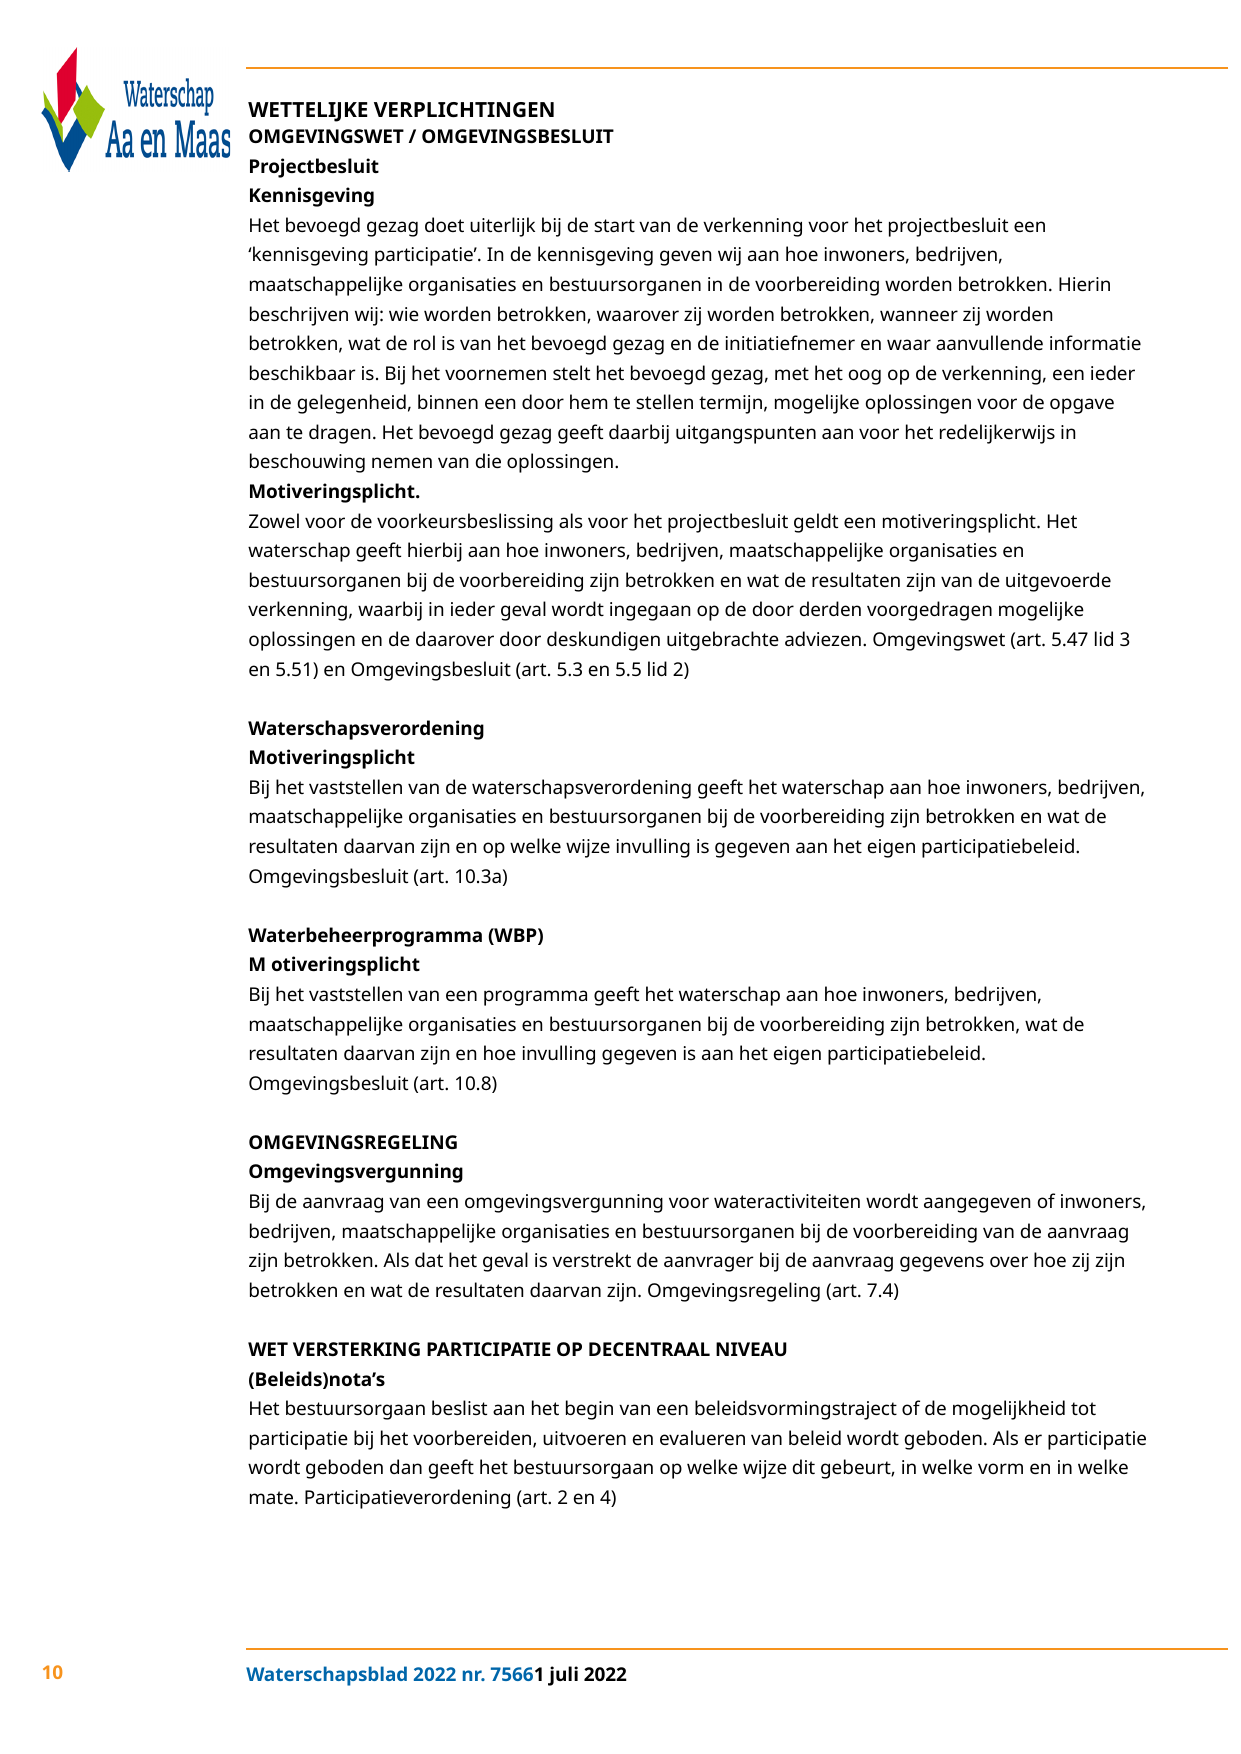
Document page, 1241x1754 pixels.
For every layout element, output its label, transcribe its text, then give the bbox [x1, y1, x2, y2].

text Projectbesluit [248, 153, 1152, 179]
text M otiveringsplicht [248, 952, 1152, 977]
picture [41, 47, 231, 172]
text Het bestuursorgaan beslist aan het begin van een beleidsvormingstraject of de mogelijkheid tot participatie bij het voorbereiden, uitvoeren en evalueren van beleid wordt geboden. Als er participatie wordt geboden dan geeft het bestuursorgaan op welke wijze dit gebeurt, in welke vorm en in welke mate. Participatieverordening (art. 2 en 4) [248, 1395, 1152, 1510]
text Omgevingsvergunning [248, 1159, 1152, 1184]
text Zowel voor de voorkeursbeslissing als voor het projectbesluit geldt een motiveringsplicht. Het waterschap geeft hierbij aan hoe inwoners, bedrijven, maatschappelijke organisaties en bestuursorganen bij de voorbereiding zijn betrokken en wat de resultaten zijn van de uitgevoerde verkenning, waarbij in ieder geval wordt ingegaan op de door derden voorgedragen mogelijke oplossingen en de daarover door deskundigen uitgebrachte adviezen. Omgevingswet (art. 5.47 lid 3 en 5.51) en Omgevingsbesluit (art. 5.3 en 5.5 lid 2) [248, 508, 1152, 682]
text OMGEVINGSWET / OMGEVINGSBESLUIT [248, 123, 1152, 149]
text Motiveringsplicht. [248, 478, 1152, 504]
text Het bevoegd gezag doet uiterlijk bij de start van de verkenning voor het projectbesluit een ‘kennisgeving participatie’. In de kennisgeving geven wij aan hoe inwoners, bedrijven, maatschappelijke organisaties en bestuursorganen in de voorbereiding worden betrokken. Hierin beschrijven wij: wie worden betrokken, waarover zij worden betrokken, wanneer zij worden betrokken, wat de rol is van het bevoegd gezag en de initiatiefnemer en waar aanvullende informatie beschikbaar is. Bij het voornemen stelt het bevoegd gezag, met het oog op de verkenning, een ieder in de gelegenheid, binnen een door hem te stellen termijn, mogelijke oplossingen voor de opgave aan te dragen. Het bevoegd gezag geeft daarbij uitgangspunten aan voor het redelijkerwijs in beschouwing nemen van die oplossingen. [248, 212, 1152, 474]
text Bij het vaststellen van een programma geeft het waterschap aan hoe inwoners, bedrijven, maatschappelijke organisaties en bestuursorganen bij de voorbereiding zijn betrokken, wat de resultaten daarvan zijn en hoe invulling gegeven is aan het eigen participatiebeleid. Omgevingsbesluit (art. 10.8) [248, 981, 1152, 1096]
text WETTELIJKE VERPLICHTINGEN [248, 95, 1152, 123]
text Waterschapsverordening [248, 715, 1152, 741]
text Kennisgeving [248, 182, 1152, 208]
text (Beleids)nota’s [248, 1366, 1152, 1392]
text Bij de aanvraag van een omgevingsvergunning voor wateractiviteiten wordt aangegeven of inwoners, bedrijven, maatschappelijke organisaties en bestuursorganen bij de voorbereiding van de aanvraag zijn betrokken. Als dat het geval is verstrekt de aanvrager bij de aanvraag gegevens over hoe zij zijn betrokken en wat de resultaten daarvan zijn. Omgevingsregeling (art. 7.4) [248, 1188, 1152, 1303]
text Motiveringsplicht [248, 744, 1152, 770]
text Waterbeheerprogramma (WBP) [248, 922, 1152, 948]
text Bij het vaststellen van de waterschapsverordening geeft het waterschap aan hoe inwoners, bedrijven, maatschappelijke organisaties en bestuursorganen bij de voorbereiding zijn betrokken en wat de resultaten daarvan zijn en op welke wijze invulling is gegeven aan het eigen participatiebeleid. Omgevingsbesluit (art. 10.3a) [248, 774, 1152, 889]
text OMGEVINGSREGELING [248, 1129, 1152, 1155]
text WET VERSTERKING PARTICIPATIE OP DECENTRAAL NIVEAU [248, 1336, 1152, 1362]
